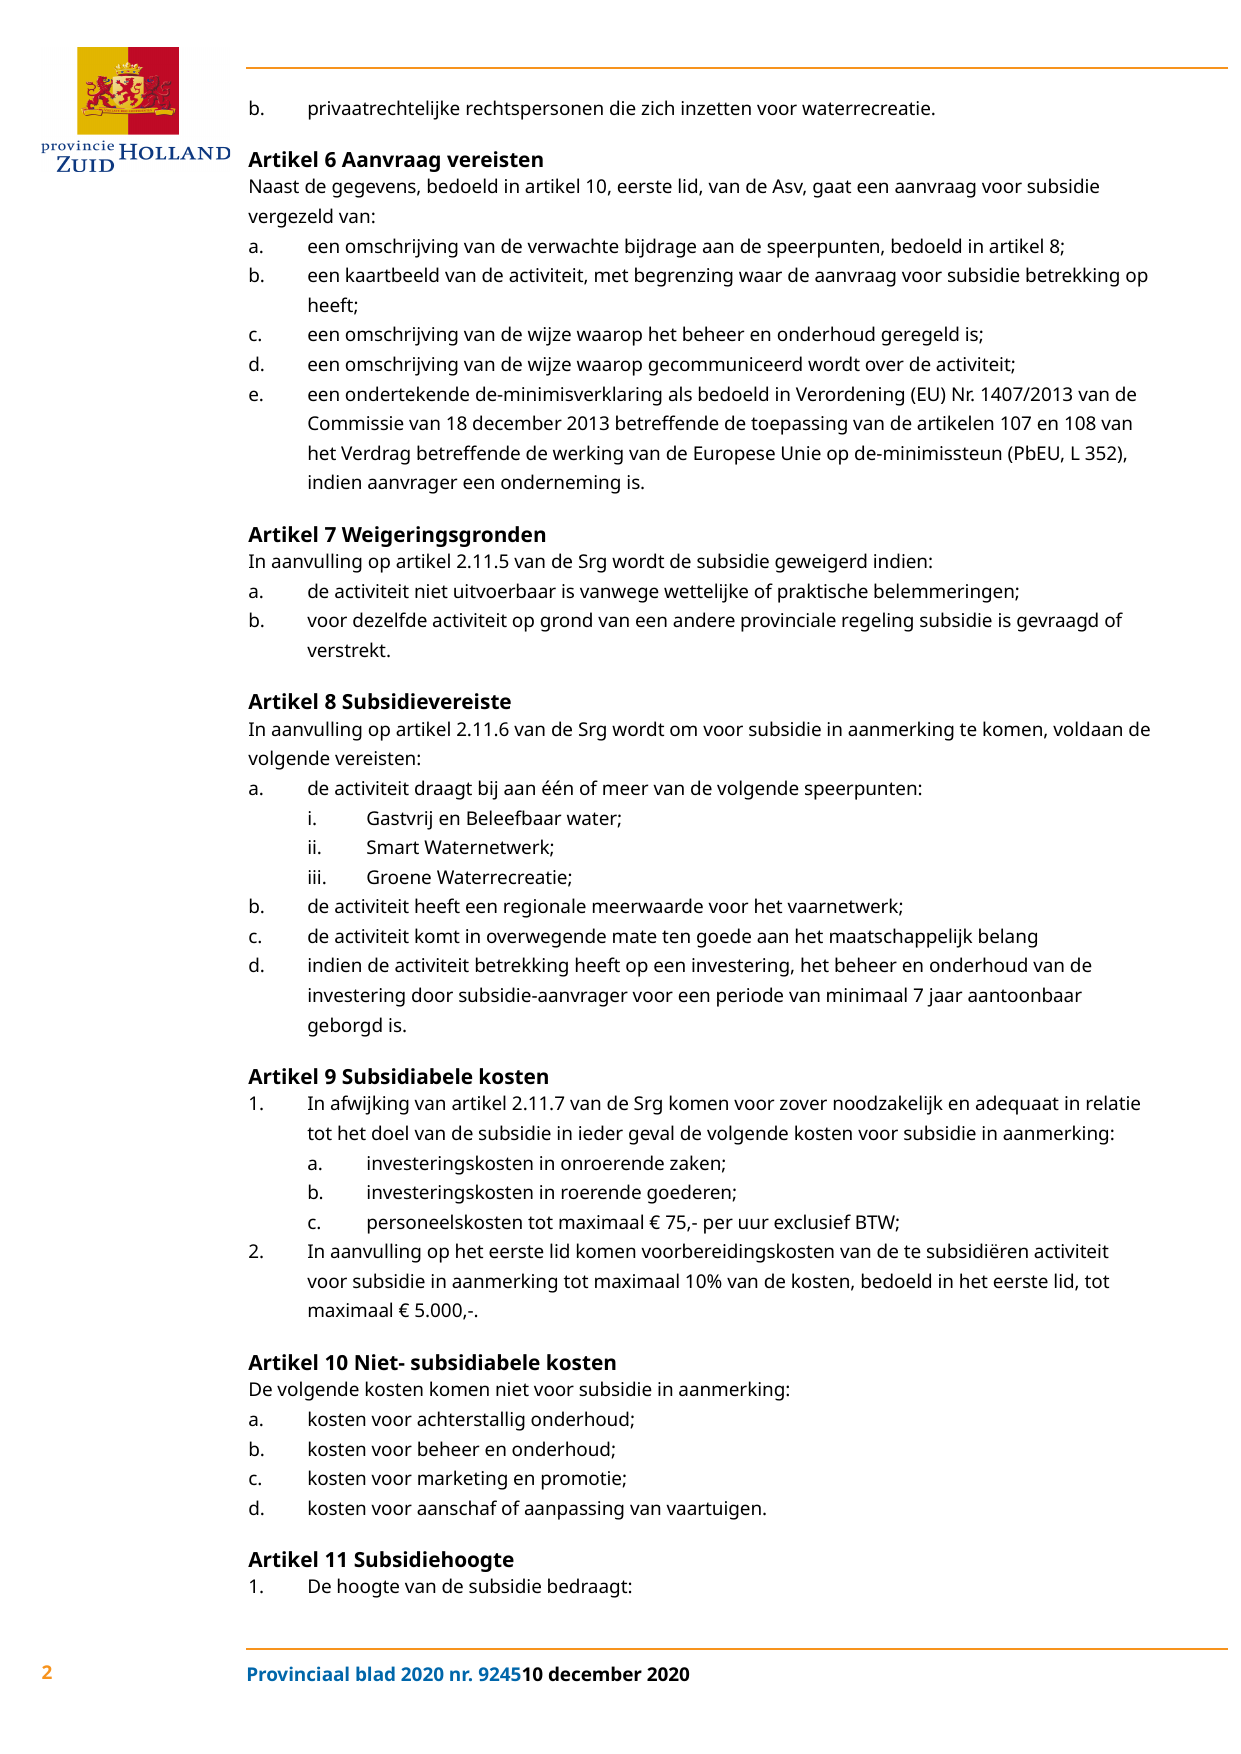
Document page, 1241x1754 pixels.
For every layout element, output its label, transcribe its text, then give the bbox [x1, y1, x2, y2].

list een ondertekende de-minimisverklaring als bedoeld in Verordening (EU) Nr. 1407/2013 van de Commissie van 18 december 2013 betreffende de toepassing van de artikelen 107 en 108 van het Verdrag betreffende de werking van de Europese Unie op de-minimissteun (PbEU, L 352), indien aanvrager een onderneming is. [248, 381, 1152, 495]
list voor dezelfde activiteit op grond van een andere provinciale regeling subsidie is gevraagd of verstrekt. [248, 607, 1152, 663]
list kosten voor beheer en onderhoud; [248, 1436, 1152, 1461]
list Gastvrij en Beleefbaar water; [307, 805, 1152, 830]
list de activiteit komt in overwegende mate ten goede aan het maatschappelijk belang [248, 923, 1152, 949]
list een omschrijving van de wijze waarop gecommuniceerd wordt over de activiteit; [248, 351, 1152, 377]
list investeringskosten in onroerende zaken; [307, 1150, 1152, 1176]
list een omschrijving van de verwachte bijdrage aan de speerpunten, bedoeld in artikel 8; [248, 233, 1152, 258]
list Smart Waternetwerk; [307, 834, 1152, 860]
list investeringskosten in roerende goederen; [307, 1179, 1152, 1205]
list In afwijking van artikel 2.11.7 van de Srg komen voor zover noodzakelijk en adequaat in relatie tot het doel van de subsidie in ieder geval de volgende kosten voor subsidie in aanmerking: [248, 1091, 1152, 1146]
text Artikel 11 Subsidiehoogte [248, 1545, 1152, 1574]
list een omschrijving van de wijze waarop het beheer en onderhoud geregeld is; [248, 322, 1152, 347]
list kosten voor achterstallig onderhoud; [248, 1406, 1152, 1432]
list kosten voor marketing en promotie; [248, 1465, 1152, 1491]
list De hoogte van de subsidie bedraagt: [248, 1574, 1152, 1599]
list de activiteit draagt bij aan één of meer van de volgende speerpunten: [248, 775, 1152, 801]
list In aanvulling op het eerste lid komen voorbereidingskosten van de te subsidiëren activiteit voor subsidie in aanmerking tot maximaal 10% van de kosten, bedoeld in het eerste lid, tot maximaal € 5.000,-. [248, 1238, 1152, 1323]
list privaatrechtelijke rechtspersonen die zich inzetten voor waterrecreatie. [248, 95, 1152, 121]
text In aanvulling op artikel 2.11.6 van de Srg wordt om voor subsidie in aanmerking te komen, voldaan de volgende vereisten: [248, 716, 1152, 771]
text In aanvulling op artikel 2.11.5 van de Srg wordt de subsidie geweigerd indien: [248, 548, 1152, 574]
text Artikel 7 Weigeringsgronden [248, 520, 1152, 548]
list een kaartbeeld van de activiteit, met begrenzing waar de aanvraag voor subsidie betrekking op heeft; [248, 262, 1152, 318]
text Artikel 10 Niet- subsidiabele kosten [248, 1348, 1152, 1377]
list de activiteit heeft een regionale meerwaarde voor het vaarnetwerk; [248, 893, 1152, 919]
text Naast de gegevens, bedoeld in artikel 10, eerste lid, van de Asv, gaat een aanvraag voor subsidie vergezeld van: [248, 174, 1152, 229]
list personeelskosten tot maximaal € 75,- per uur exclusief BTW; [307, 1209, 1152, 1235]
list de activiteit niet uitvoerbaar is vanwege wettelijke of praktische belemmeringen; [248, 578, 1152, 604]
list Groene Waterrecreatie; [307, 864, 1152, 889]
text Artikel 8 Subsidievereiste [248, 687, 1152, 716]
text Artikel 9 Subsidiabele kosten [248, 1062, 1152, 1091]
text De volgende kosten komen niet voor subsidie in aanmerking: [248, 1377, 1152, 1402]
text Artikel 6 Aanvraag vereisten [248, 145, 1152, 174]
picture [41, 47, 231, 172]
list kosten voor aanschaf of aanpassing van vaartuigen. [248, 1495, 1152, 1521]
list indien de activiteit betrekking heeft op een investering, het beheer en onderhoud van de investering door subsidie-aanvrager voor een periode van minimaal 7 jaar aantoonbaar geborgd is. [248, 953, 1152, 1037]
